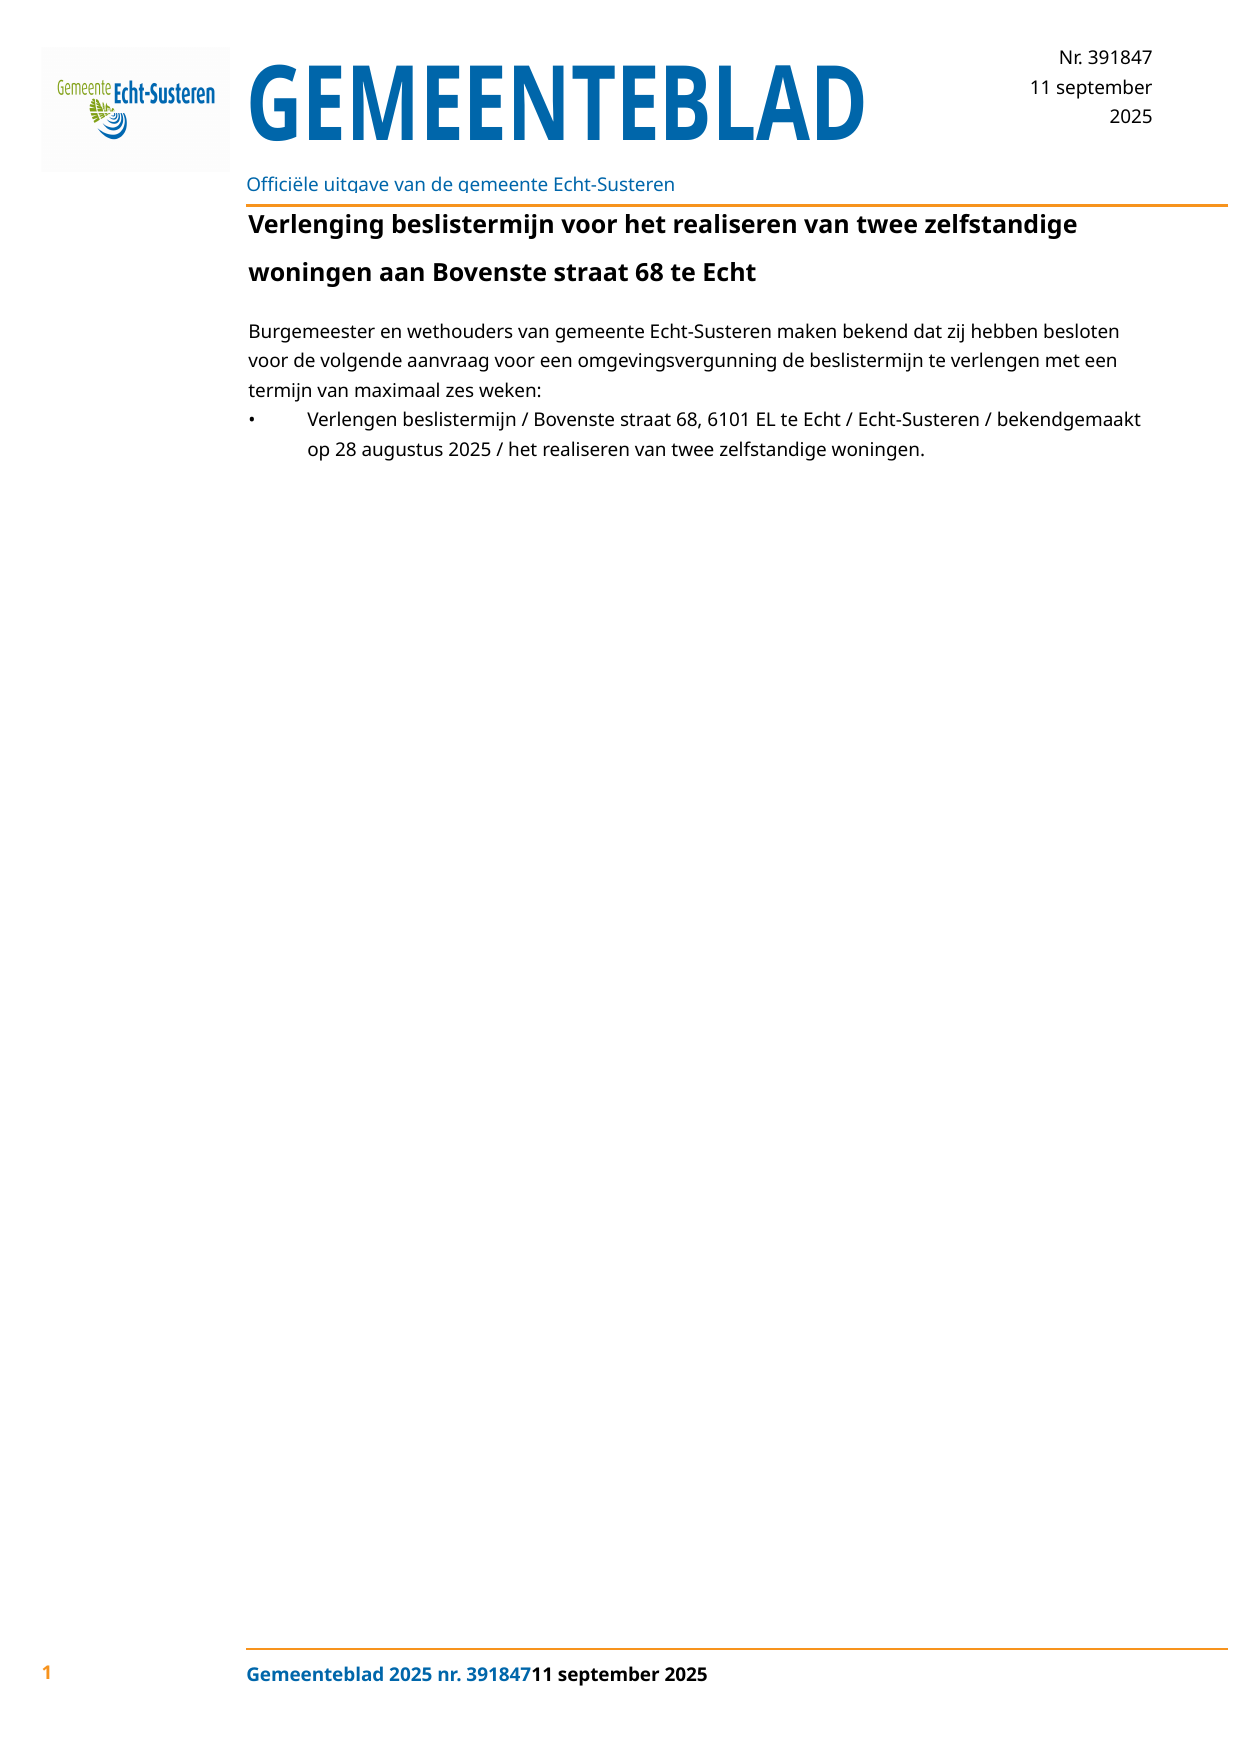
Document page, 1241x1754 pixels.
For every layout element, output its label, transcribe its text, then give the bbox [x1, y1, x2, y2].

picture [41, 47, 231, 172]
text Verlenging beslistermijn voor het realiseren van twee zelfstandige woningen aan Bovenste straat 68 te Echt [248, 207, 1152, 288]
text Burgemeester en wethouders van gemeente Echt-Susteren maken bekend dat zij hebben besloten voor de volgende aanvraag voor een omgevingsvergunning de beslistermijn te verlengen met een termijn van maximaal zes weken: [248, 318, 1152, 403]
list Verlengen beslistermijn / Bovenste straat 68, 6101 EL te Echt / Echt-Susteren / bekendgemaakt op 28 augustus 2025 / het realiseren van twee zelfstandige woningen. [248, 407, 1152, 462]
